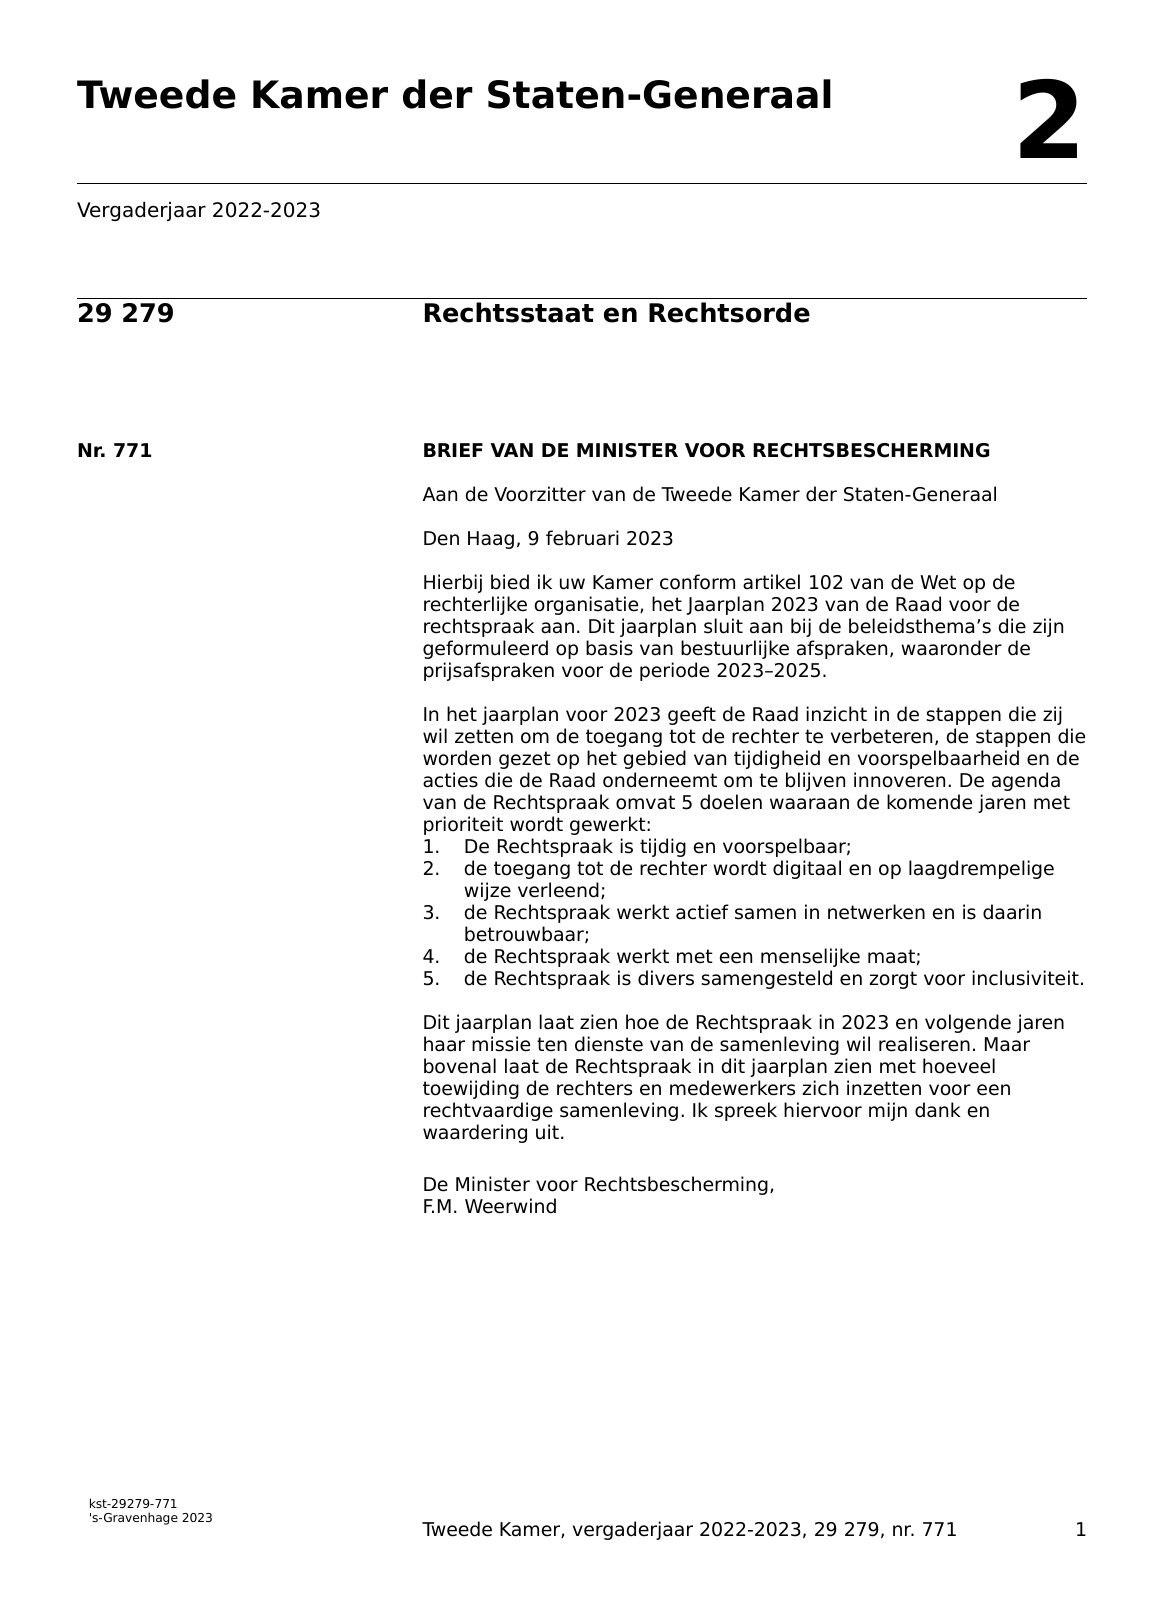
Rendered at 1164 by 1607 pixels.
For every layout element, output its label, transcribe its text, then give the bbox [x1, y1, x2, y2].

text 4. de Rechtspraak werkt met een menselijke maat; [422, 946, 1087, 968]
text 's-Gravenhage 2023 [88, 1511, 323, 1525]
text Aan de Voorzitter van de Tweede Kamer der Staten-Generaal [422, 484, 1087, 506]
text 5. de Rechtspraak is divers samengesteld en zorgt voor inclusiviteit. [422, 968, 1087, 990]
text In het jaarplan voor 2023 geeft de Raad inzicht in de stappen die zij wil zetten om de toegang tot de rechter te verbeteren, de stappen die worden gezet op het gebied van tijdigheid en voorspelbaarheid en de acties die de Raad onderneemt om te blijven innoveren. De agenda van de Rechtspraak omvat 5 doelen waaraan de komende jaren met prioriteit wordt gewerkt: [422, 704, 1087, 836]
text 1. De Rechtspraak is tijdig en voorspelbaar; [422, 836, 1087, 858]
text kst-29279-771 [88, 1497, 323, 1511]
subtitle 29 279 Rechtsstaat en Rechtsorde [77, 299, 1087, 329]
text Hierbij bied ik uw Kamer conform artikel 102 van de Wet op de rechterlijke organisatie, het Jaarplan 2023 van de Raad voor de rechtspraak aan. Dit jaarplan sluit aan bij de beleidsthema’s die zijn geformuleerd op basis van bestuurlijke afspraken, waaronder de prijsafspraken voor de periode 2023–2025. [422, 572, 1087, 682]
text Dit jaarplan laat zien hoe de Rechtspraak in 2023 en volgende jaren haar missie ten dienste van de samenleving wil realiseren. Maar bovenal laat de Rechtspraak in dit jaarplan zien met hoeveel toewijding de rechters en medewerkers zich inzetten voor een rechtvaardige samenleving. Ik spreek hiervoor mijn dank en waardering uit. [422, 1012, 1087, 1144]
table_cell Vergaderjaar 2022-2023 [77, 184, 1087, 298]
subtitle Nr. 771 BRIEF VAN DE MINISTER VOOR RECHTSBESCHERMING [77, 440, 1087, 462]
table_header 2 [886, 59, 1087, 183]
text 2. de toegang tot de rechter wordt digitaal en op laagdrempelige wijze verleend; [422, 858, 1087, 902]
text Den Haag, 9 februari 2023 [422, 528, 1087, 550]
text De Minister voor Rechtsbescherming, F.M. Weerwind [422, 1174, 1087, 1218]
text 3. de Rechtspraak werkt actief samen in netwerken en is daarin betrouwbaar; [422, 902, 1087, 946]
table_header Tweede Kamer der Staten-Generaal [77, 59, 886, 183]
